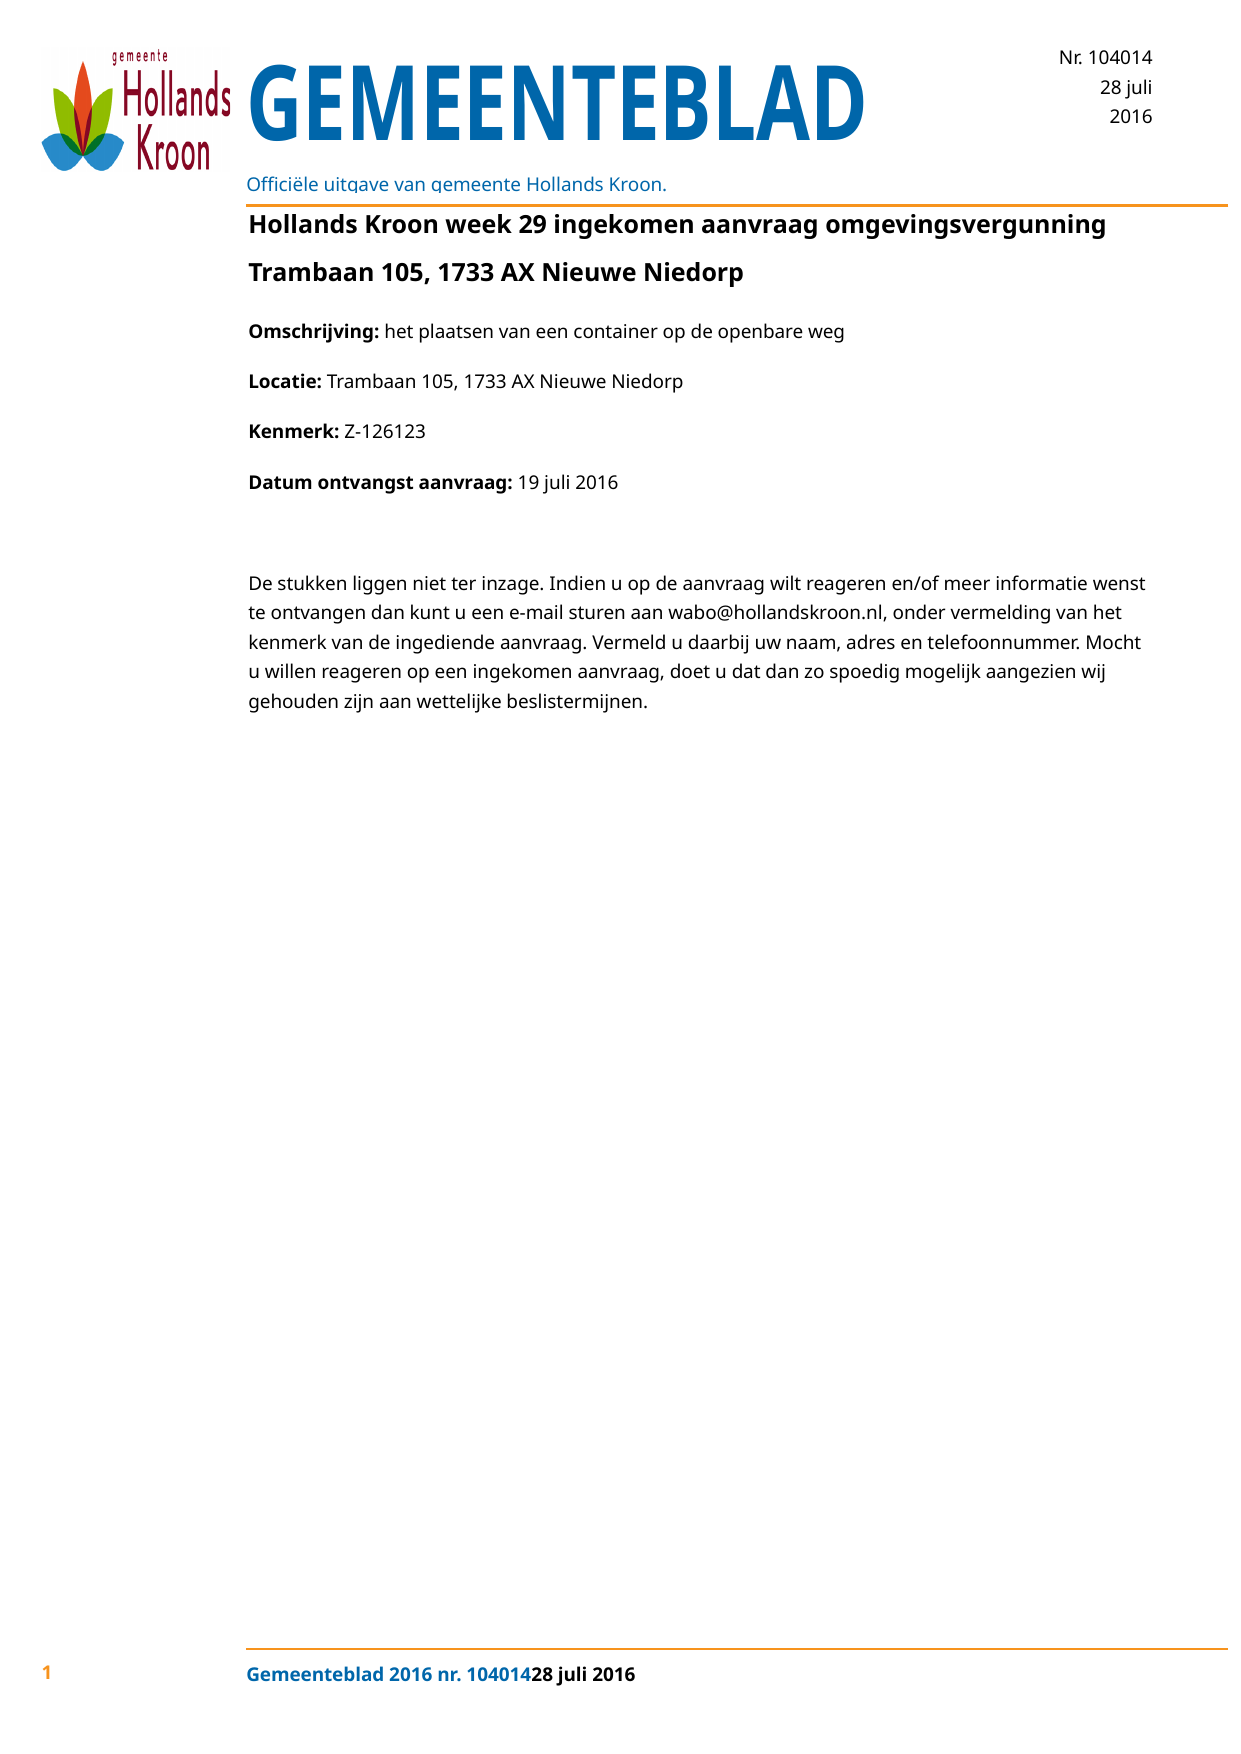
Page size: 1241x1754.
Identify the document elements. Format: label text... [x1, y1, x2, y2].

text De stukken liggen niet ter inzage. Indien u op de aanvraag wilt reageren en/of meer informatie wenst te ontvangen dan kunt u een e-mail sturen aan wabo@hollandskroon.nl, onder vermelding van het kenmerk van de ingediende aanvraag. Vermeld u daarbij uw naam, adres en telefoonnummer. Mocht u willen reageren op een ingekomen aanvraag, doet u dat dan zo spoedig mogelijk aangezien wij gehouden zijn aan wettelijke beslistermijnen. [248, 570, 1152, 714]
text Kenmerk: Z-126123 [248, 419, 1152, 444]
text Datum ontvangst aanvraag: 19 juli 2016 [248, 469, 1152, 495]
text Locatie: Trambaan 105, 1733 AX Nieuwe Niedorp [248, 368, 1152, 394]
picture [41, 47, 231, 172]
text Hollands Kroon week 29 ingekomen aanvraag omgevingsvergunning Trambaan 105, 1733 AX Nieuwe Niedorp [248, 207, 1152, 288]
text Omschrijving: het plaatsen van een container op de openbare weg [248, 318, 1152, 344]
